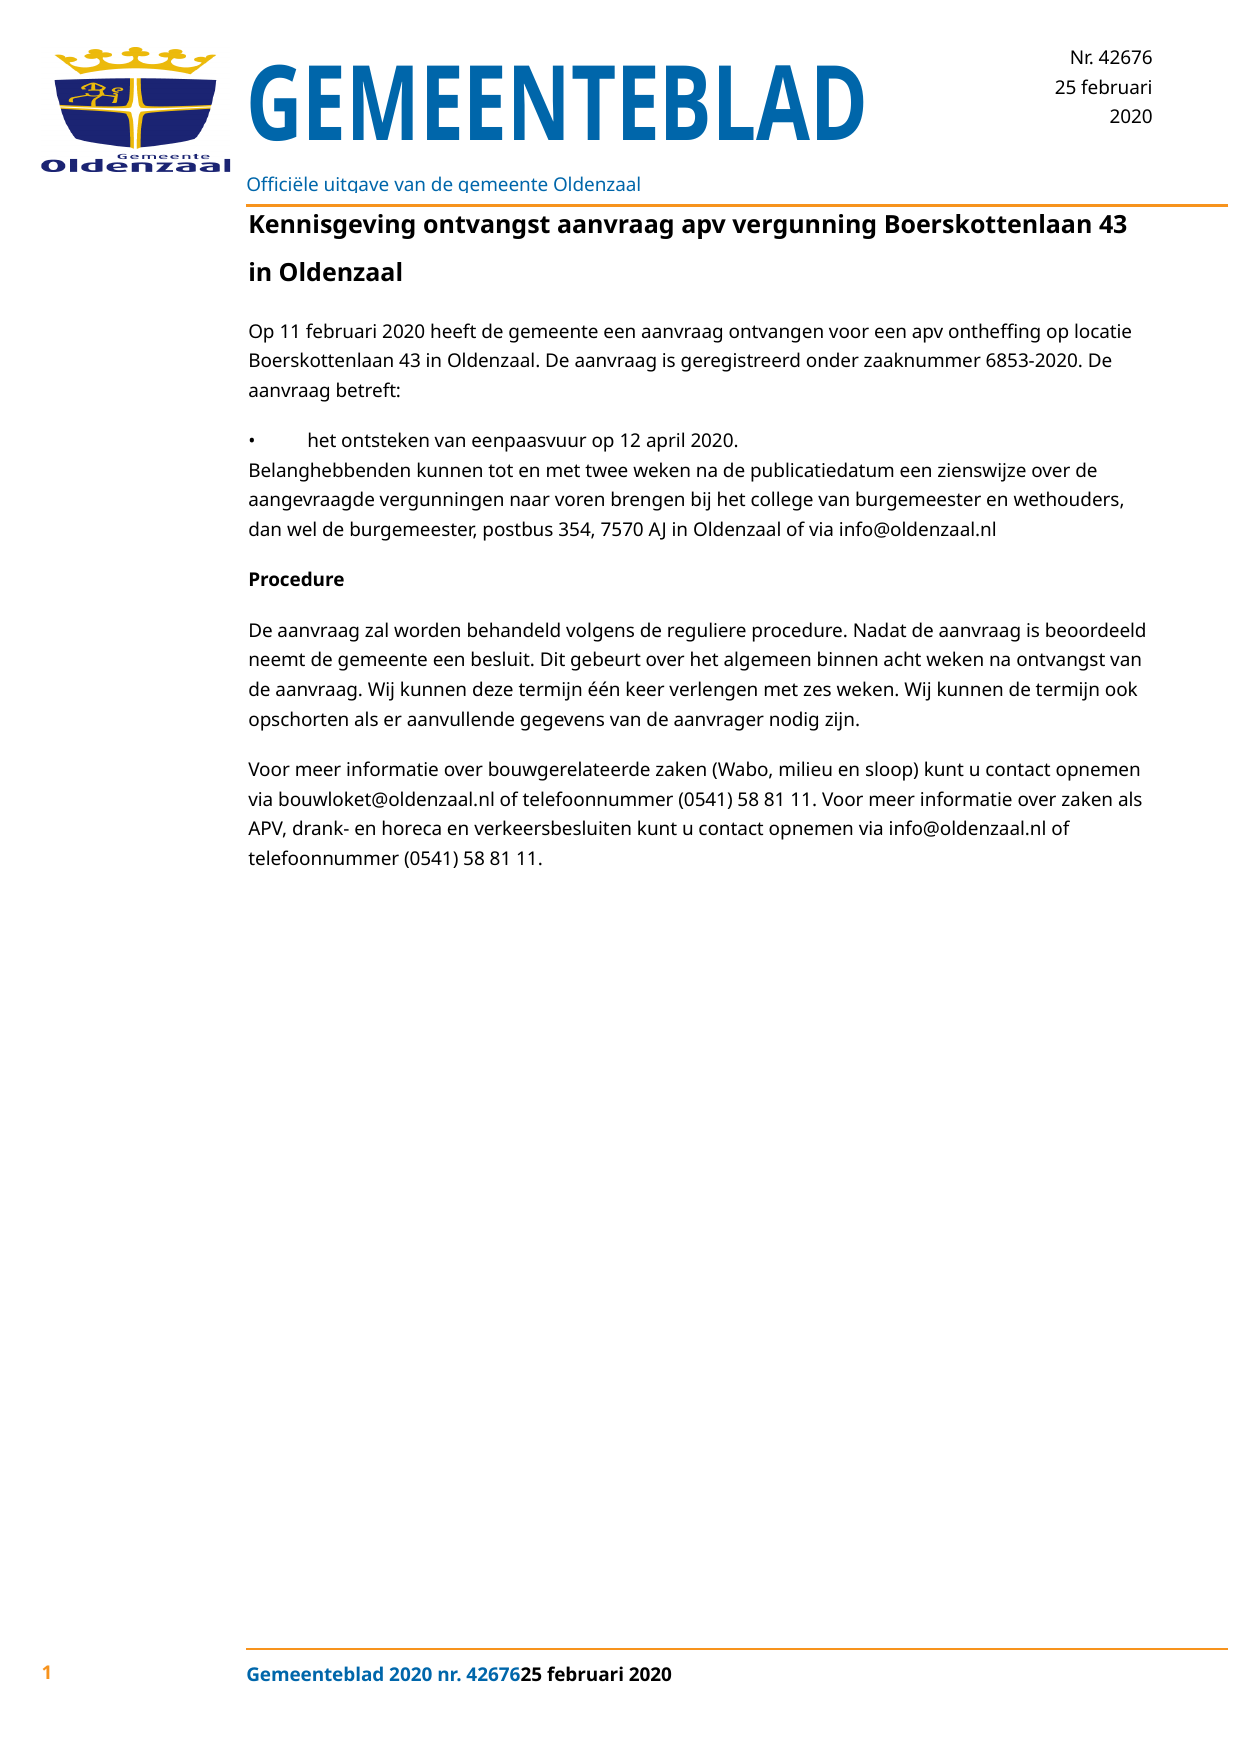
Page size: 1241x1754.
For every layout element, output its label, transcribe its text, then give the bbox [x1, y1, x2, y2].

text Procedure [248, 567, 1152, 592]
text Belanghebbenden kunnen tot en met twee weken na de publicatiedatum een zienswijze over de aangevraagde vergunningen naar voren brengen bij het college van burgemeester en wethouders, dan wel de burgemeester, postbus 354, 7570 AJ in Oldenzaal of via info@oldenzaal.nl [248, 457, 1152, 542]
text De aanvraag zal worden behandeld volgens de reguliere procedure. Nadat de aanvraag is beoordeeld neemt de gemeente een besluit. Dit gebeurt over het algemeen binnen acht weken na ontvangst van de aanvraag. Wij kunnen deze termijn één keer verlengen met zes weken. Wij kunnen de termijn ook opschorten als er aanvullende gegevens van de aanvrager nodig zijn. [248, 617, 1152, 732]
text Kennisgeving ontvangst aanvraag apv vergunning Boerskottenlaan 43 in Oldenzaal [248, 207, 1152, 288]
list het ontsteken van eenpaasvuur op 12 april 2020. [248, 427, 1152, 453]
text Voor meer informatie over bouwgerelateerde zaken (Wabo, milieu en sloop) kunt u contact opnemen via bouwloket@oldenzaal.nl of telefoonnummer (0541) 58 81 11. Voor meer informatie over zaken als APV, drank- en horeca en verkeersbesluiten kunt u contact opnemen via info@oldenzaal.nl of telefoonnummer (0541) 58 81 11. [248, 756, 1152, 871]
text Op 11 februari 2020 heeft de gemeente een aanvraag ontvangen voor een apv ontheffing op locatie Boerskottenlaan 43 in Oldenzaal. De aanvraag is geregistreerd onder zaaknummer 6853-2020. De aanvraag betreft: [248, 318, 1152, 403]
picture [41, 47, 231, 172]
